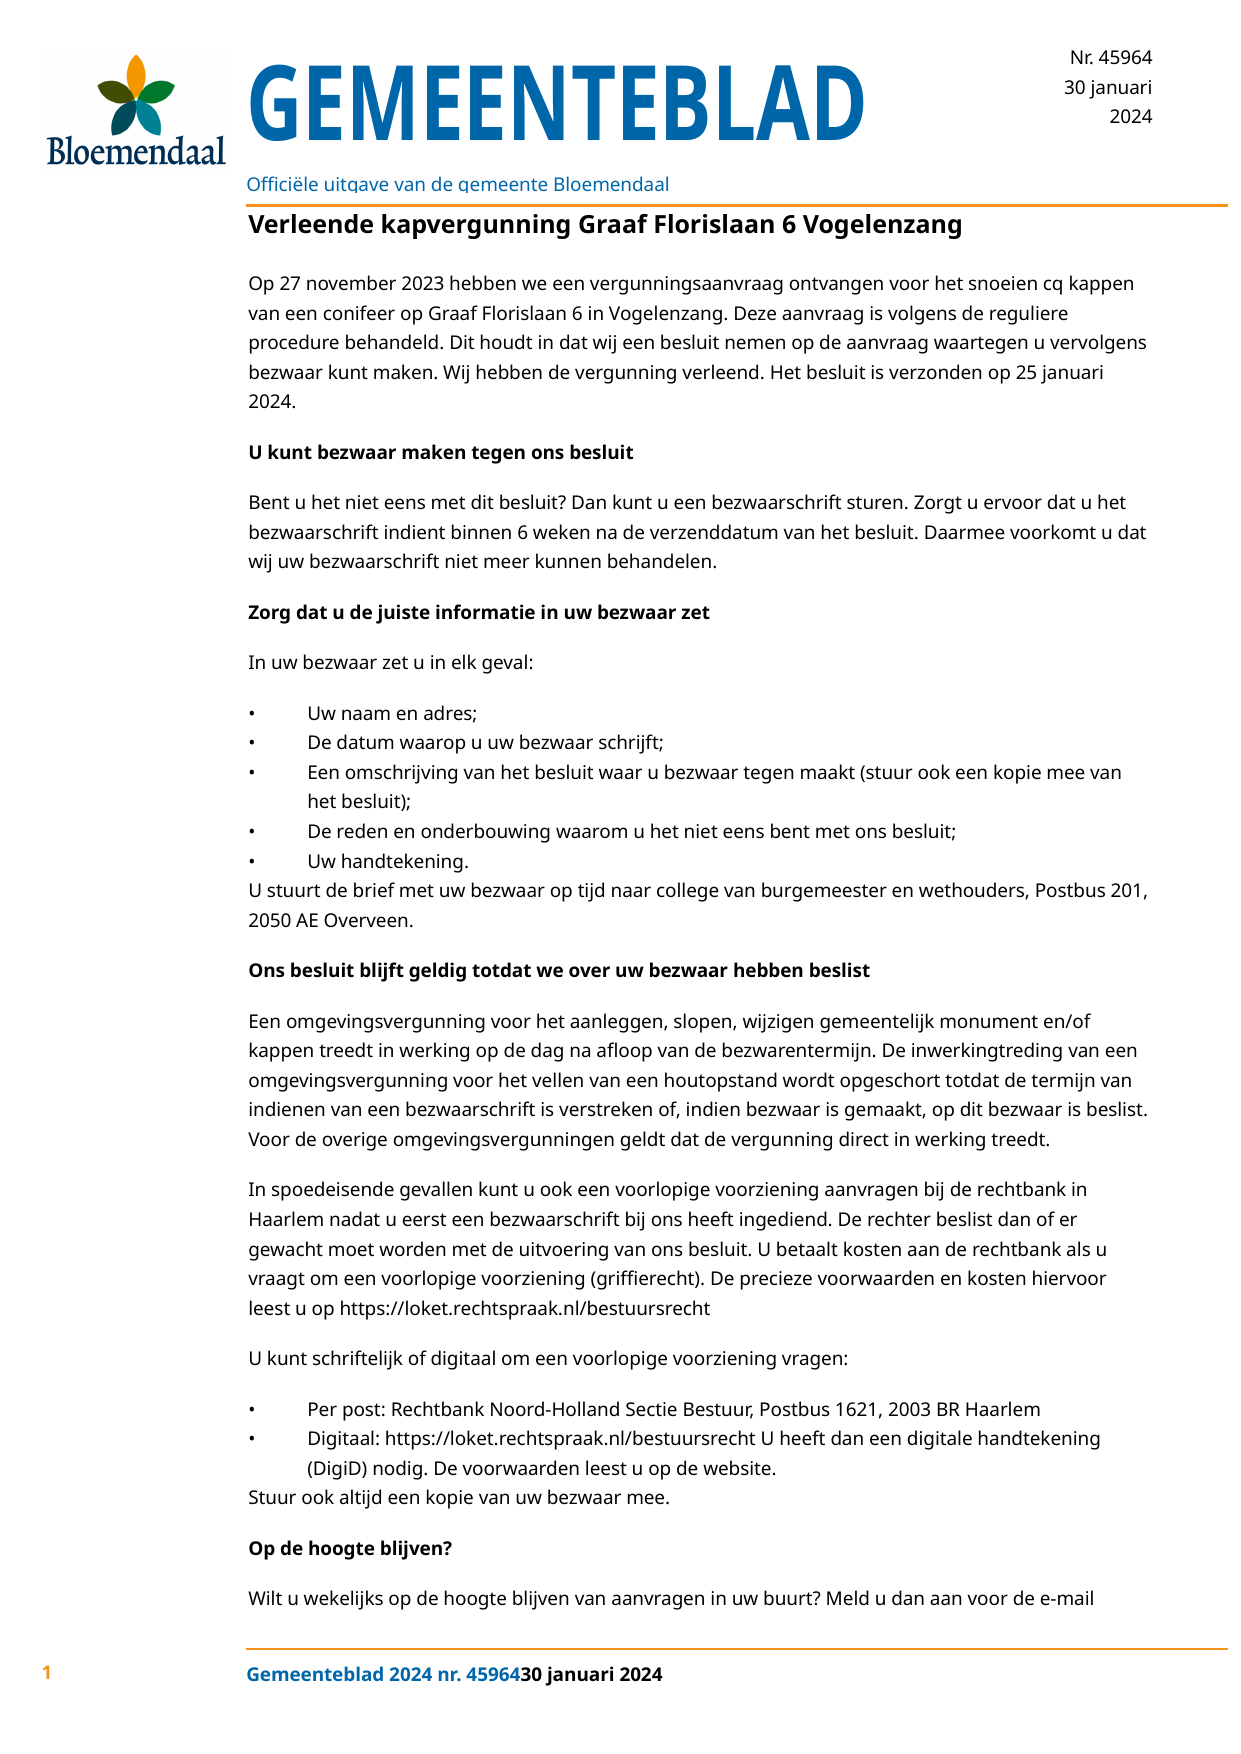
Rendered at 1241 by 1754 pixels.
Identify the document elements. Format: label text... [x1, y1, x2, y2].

text U kunt bezwaar maken tegen ons besluit [248, 439, 1152, 465]
text Zorg dat u de juiste informatie in uw bezwaar zet [248, 599, 1152, 625]
list De reden en onderbouwing waarom u het niet eens bent met ons besluit; [248, 818, 1152, 844]
list Uw handtekening. [248, 848, 1152, 873]
list Uw naam en adres; [248, 700, 1152, 726]
text Stuur ook altijd een kopie van uw bezwaar mee. [248, 1484, 1152, 1510]
list Digitaal: https://loket.rechtspraak.nl/bestuursrecht U heeft dan een digitale handtekening (DigiD) nodig. De voorwaarden leest u op de website. [248, 1425, 1152, 1481]
list Per post: Rechtbank Noord-Holland Sectie Bestuur, Postbus 1621, 2003 BR Haarlem [248, 1396, 1152, 1421]
text Een omgevingsvergunning voor het aanleggen, slopen, wijzigen gemeentelijk monument en/of kappen treedt in werking op de dag na afloop van de bezwarentermijn. De inwerkingtreding van een omgevingsvergunning voor het vellen van een houtopstand wordt opgeschort totdat de termijn van indienen van een bezwaarschrift is verstreken of, indien bezwaar is gemaakt, op dit bezwaar is beslist. Voor de overige omgevingsvergunningen geldt dat de vergunning direct in werking treedt. [248, 1008, 1152, 1152]
text In uw bezwaar zet u in elk geval: [248, 649, 1152, 675]
text Op 27 november 2023 hebben we een vergunningsaanvraag ontvangen voor het snoeien cq kappen van een conifeer op Graaf Florislaan 6 in Vogelenzang. Deze aanvraag is volgens de reguliere procedure behandeld. Dit houdt in dat wij een besluit nemen op de aanvraag waartegen u vervolgens bezwaar kunt maken. Wij hebben de vergunning verleend. Het besluit is verzonden op 25 januari 2024. [248, 270, 1152, 414]
text U stuurt de brief met uw bezwaar op tijd naar college van burgemeester en wethouders, Postbus 201, 2050 AE Overveen. [248, 877, 1152, 933]
list Een omschrijving van het besluit waar u bezwaar tegen maakt (stuur ook een kopie mee van het besluit); [248, 759, 1152, 814]
text Wilt u wekelijks op de hoogte blijven van aanvragen in uw buurt? Meld u dan aan voor de e-mail [248, 1585, 1152, 1611]
text In spoedeisende gevallen kunt u ook een voorlopige voorziening aanvragen bij de rechtbank in Haarlem nadat u eerst een bezwaarschrift bij ons heeft ingediend. De rechter beslist dan of er gewacht moet worden met de uitvoering van ons besluit. U betaalt kosten aan de rechtbank als u vraagt om een voorlopige voorziening (griffierecht). De precieze voorwaarden en kosten hiervoor leest u op https://loket.rechtspraak.nl/bestuursrecht [248, 1177, 1152, 1321]
text Verleende kapvergunning Graaf Florislaan 6 Vogelenzang [248, 207, 1152, 241]
list De datum waarop u uw bezwaar schrijft; [248, 729, 1152, 755]
text Ons besluit blijft geldig totdat we over uw bezwaar hebben beslist [248, 957, 1152, 983]
picture [41, 47, 231, 172]
text Bent u het niet eens met dit besluit? Dan kunt u een bezwaarschrift sturen. Zorgt u ervoor dat u het bezwaarschrift indient binnen 6 weken na de verzenddatum van het besluit. Daarmee voorkomt u dat wij uw bezwaarschrift niet meer kunnen behandelen. [248, 489, 1152, 574]
text Op de hoogte blijven? [248, 1535, 1152, 1561]
text U kunt schriftelijk of digitaal om een voorlopige voorziening vragen: [248, 1345, 1152, 1371]
